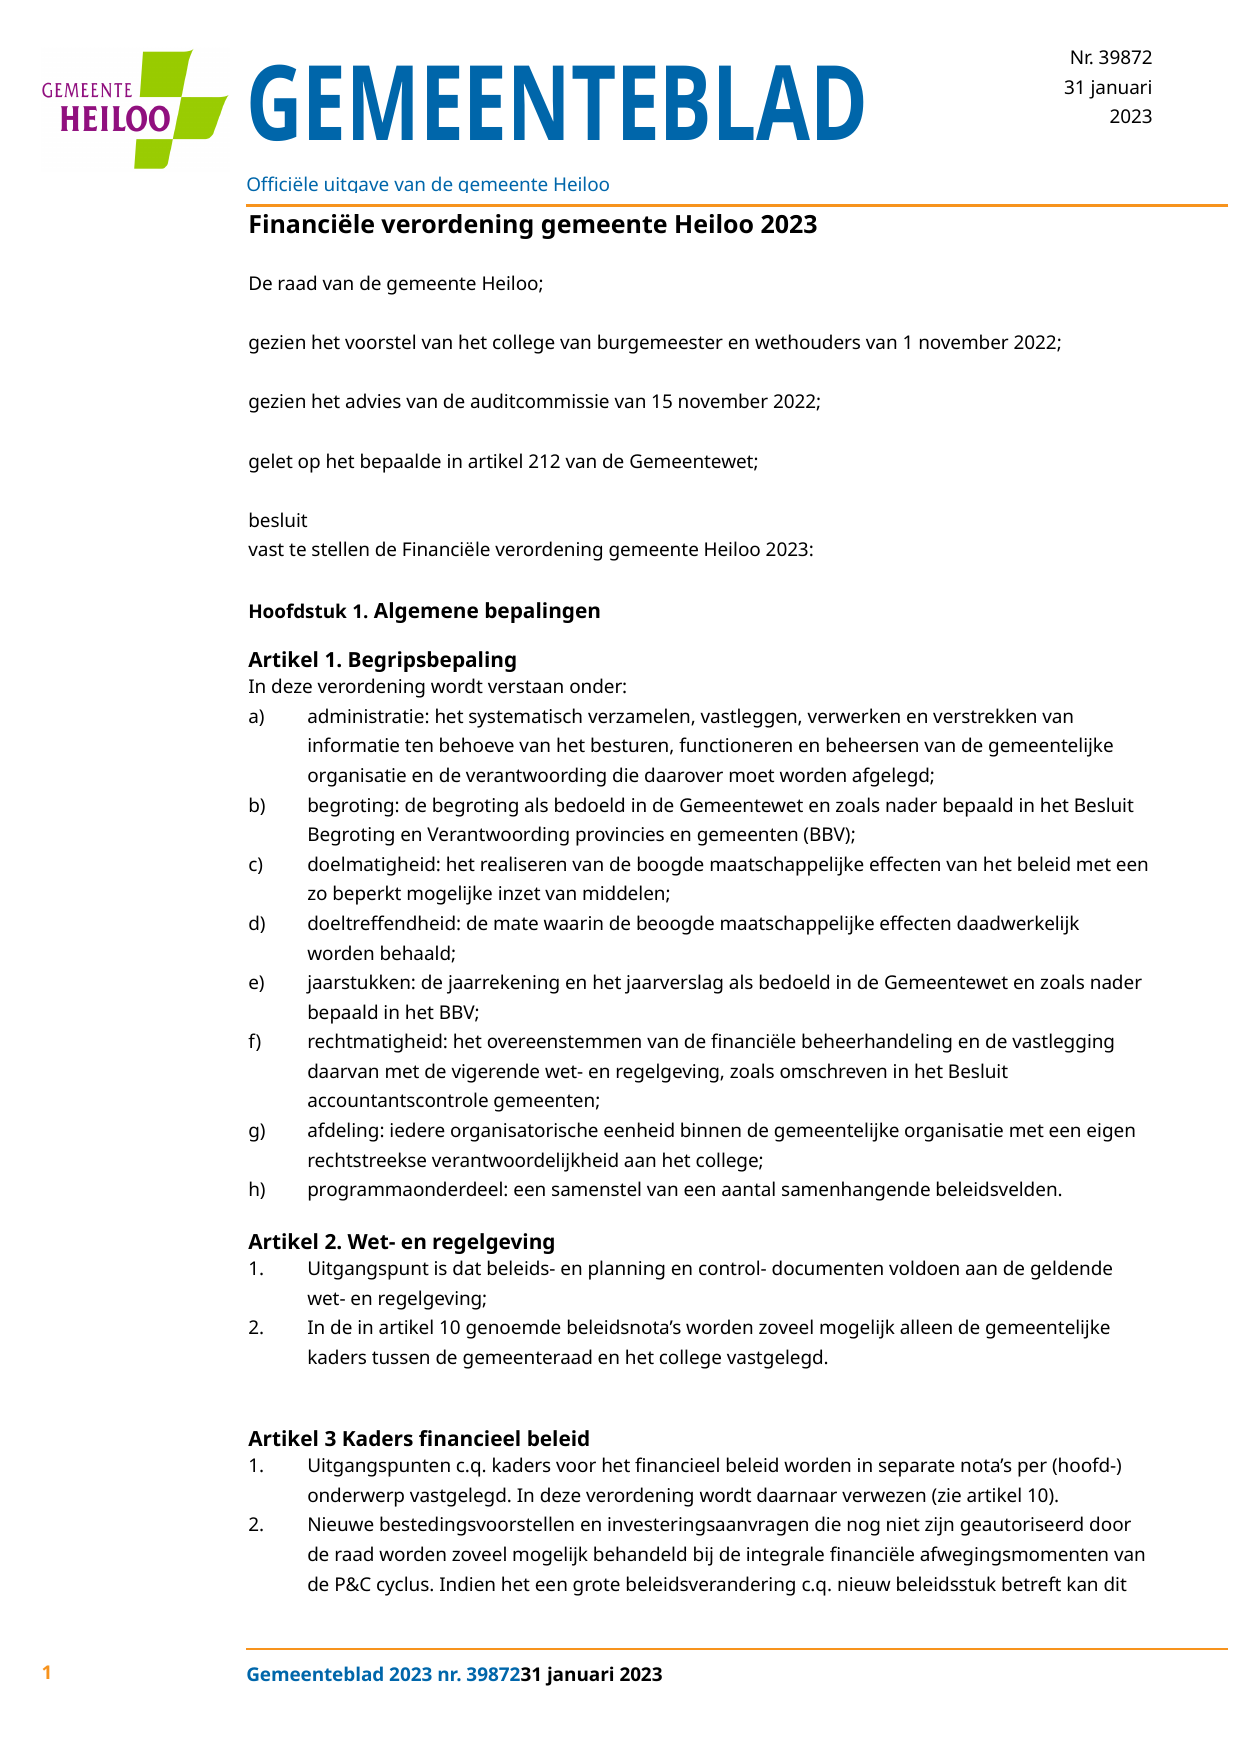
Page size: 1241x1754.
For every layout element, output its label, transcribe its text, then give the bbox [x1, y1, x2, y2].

text vast te stellen de Financiële verordening gemeente Heiloo 2023: [248, 537, 1152, 562]
text Hoofdstuk 1. Algemene bepalingen [248, 596, 1152, 624]
text Financiële verordening gemeente Heiloo 2023 [248, 207, 1152, 241]
text gezien het voorstel van het college van burgemeester en wethouders van 1 november 2022; [248, 329, 1152, 355]
text gelet op het bepaalde in artikel 212 van de Gemeentewet; [248, 448, 1152, 473]
list Uitgangspunten c.q. kaders voor het financieel beleid worden in separate nota’s per (hoofd-) onderwerp vastgelegd. In deze verordening wordt daarnaar verwezen (zie artikel 10). [248, 1452, 1152, 1508]
list administratie: het systematisch verzamelen, vastleggen, verwerken en verstrekken van informatie ten behoeve van het besturen, functioneren en beheersen van de gemeentelijke organisatie en de verantwoording die daarover moet worden afgelegd; [248, 703, 1152, 788]
list Nieuwe bestedingsvoorstellen en investeringsaanvragen die nog niet zijn geautoriseerd door de raad worden zoveel mogelijk behandeld bij de integrale financiële afwegingsmomenten van de P&C cyclus. Indien het een grote beleidsverandering c.q. nieuw beleidsstuk betreft kan dit [248, 1512, 1152, 1596]
text gezien het advies van de auditcommissie van 15 november 2022; [248, 389, 1152, 414]
picture [41, 47, 231, 172]
text De raad van de gemeente Heiloo; [248, 270, 1152, 296]
text Artikel 1. Begripsbepaling [248, 645, 1152, 673]
text Artikel 2. Wet- en regelgeving [248, 1227, 1152, 1255]
list doelmatigheid: het realiseren van de boogde maatschappelijke effecten van het beleid met een zo beperkt mogelijke inzet van middelen; [248, 851, 1152, 906]
list doeltreffendheid: de mate waarin de beoogde maatschappelijke effecten daadwerkelijk worden behaald; [248, 910, 1152, 965]
list afdeling: iedere organisatorische eenheid binnen de gemeentelijke organisatie met een eigen rechtstreekse verantwoordelijkheid aan het college; [248, 1117, 1152, 1172]
list jaarstukken: de jaarrekening en het jaarverslag als bedoeld in de Gemeentewet en zoals nader bepaald in het BBV; [248, 969, 1152, 1024]
list begroting: de begroting als bedoeld in de Gemeentewet en zoals nader bepaald in het Besluit Begroting en Verantwoording provincies en gemeenten (BBV); [248, 792, 1152, 847]
list Uitgangspunt is dat beleids- en planning en control- documenten voldoen aan de geldende wet- en regelgeving; [248, 1255, 1152, 1311]
list rechtmatigheid: het overeenstemmen van de financiële beheerhandeling en de vastlegging daarvan met de vigerende wet- en regelgeving, zoals omschreven in het Besluit accountantscontrole gemeenten; [248, 1028, 1152, 1113]
list programmaonderdeel: een samenstel van een aantal samenhangende beleidsvelden. [248, 1176, 1152, 1202]
list In de in artikel 10 genoemde beleidsnota’s worden zoveel mogelijk alleen de gemeentelijke kaders tussen de gemeenteraad en het college vastgelegd. [248, 1314, 1152, 1370]
text Artikel 3 Kaders financieel beleid [248, 1424, 1152, 1452]
text besluit [248, 507, 1152, 533]
text In deze verordening wordt verstaan onder: [248, 673, 1152, 699]
